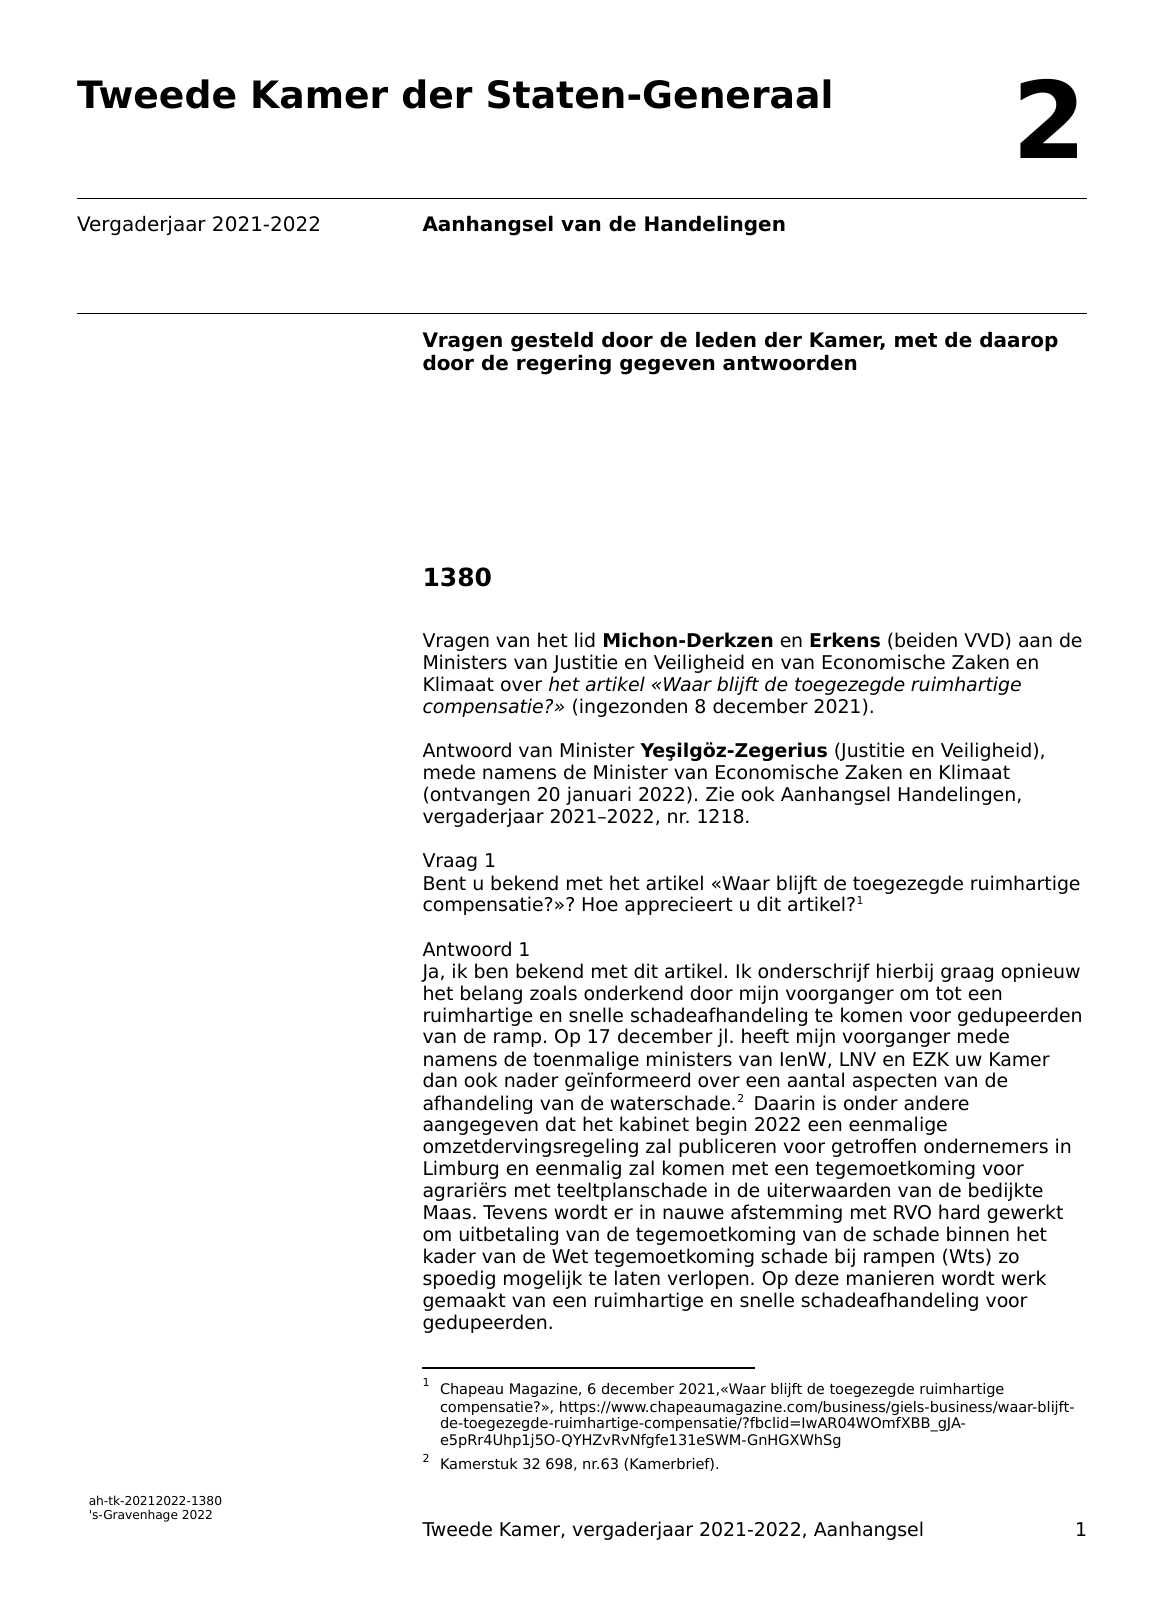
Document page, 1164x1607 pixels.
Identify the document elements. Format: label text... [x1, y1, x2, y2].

text Vragen van het lid Michon-Derkzen en Erkens (beiden VVD) aan de Ministers van Justitie en Veiligheid en van Economische Zaken en Klimaat over het artikel «Waar blijft de toegezegde ruimhartige compensatie?» (ingezonden 8 december 2021). [422, 630, 1087, 718]
text Chapeau Magazine, 6 december 2021,«Waar blijft de toegezegde ruimhartige compensatie?», https://www.chapeaumagazine.com/business/giels-business/waar-blijft-de-toegezegde-ruimhartige-compensatie/?fbclid=IwAR04WOmfXBB_gJA-e5pRr4Uhp1j5O-QYHZvRvNfgfe131eSWM-GnHGXWhSg [422, 1377, 1087, 1449]
table_cell Vragen gesteld door de leden der Kamer, met de daarop door de regering gegeven antwoorden [422, 314, 1087, 375]
table_cell Vergaderjaar 2021-2022 [77, 199, 422, 313]
text Antwoord 1 [422, 938, 1087, 961]
text 's-Gravenhage 2022 [88, 1508, 323, 1522]
table_header Tweede Kamer der Staten-Generaal [77, 59, 886, 198]
text 1380 [422, 563, 1087, 592]
text Bent u bekend met het artikel «Waar blijft de toegezegde ruimhartige compensatie?»? Hoe apprecieert u dit artikel? [422, 872, 1087, 916]
table_cell [77, 314, 422, 375]
table_header 2 [886, 59, 1087, 198]
text ah-tk-20212022-1380 [88, 1494, 323, 1508]
text Vraag 1 [422, 850, 1087, 872]
text Kamerstuk 32 698, nr.63 (Kamerbrief). [422, 1452, 1087, 1474]
text Antwoord van Minister Yeşilgöz-Zegerius (Justitie en Veiligheid), mede namens de Minister van Economische Zaken en Klimaat (ontvangen 20 januari 2022). Zie ook Aanhangsel Handelingen, vergaderjaar 2021–2022, nr. 1218. [422, 740, 1087, 828]
table_cell Aanhangsel van de Handelingen [422, 199, 1087, 313]
text Ja, ik ben bekend met dit artikel. Ik onderschrijf hierbij graag opnieuw het belang zoals onderkend door mijn voorganger om tot een ruimhartige en snelle schadeafhandeling te komen voor gedupeerden van de ramp. Op 17 december jl. heeft mijn voorganger mede namens de toenmalige ministers van IenW, LNV en EZK uw Kamer dan ook nader geïnformeerd over een aantal aspecten van de afhandeling van de waterschade. Daarin is onder andere aangegeven dat het kabinet begin 2022 een eenmalige omzetdervingsregeling zal publiceren voor getroffen ondernemers in Limburg en eenmalig zal komen met een tegemoetkoming voor agrariërs met teeltplanschade in de uiterwaarden van de bedijkte Maas. Tevens wordt er in nauwe afstemming met RVO hard gewerkt om uitbetaling van de tegemoetkoming van de schade binnen het kader van de Wet tegemoetkoming schade bij rampen (Wts) zo spoedig mogelijk te laten verlopen. Op deze manieren wordt werk gemaakt van een ruimhartige en snelle schadeafhandeling voor gedupeerden. [422, 961, 1087, 1334]
